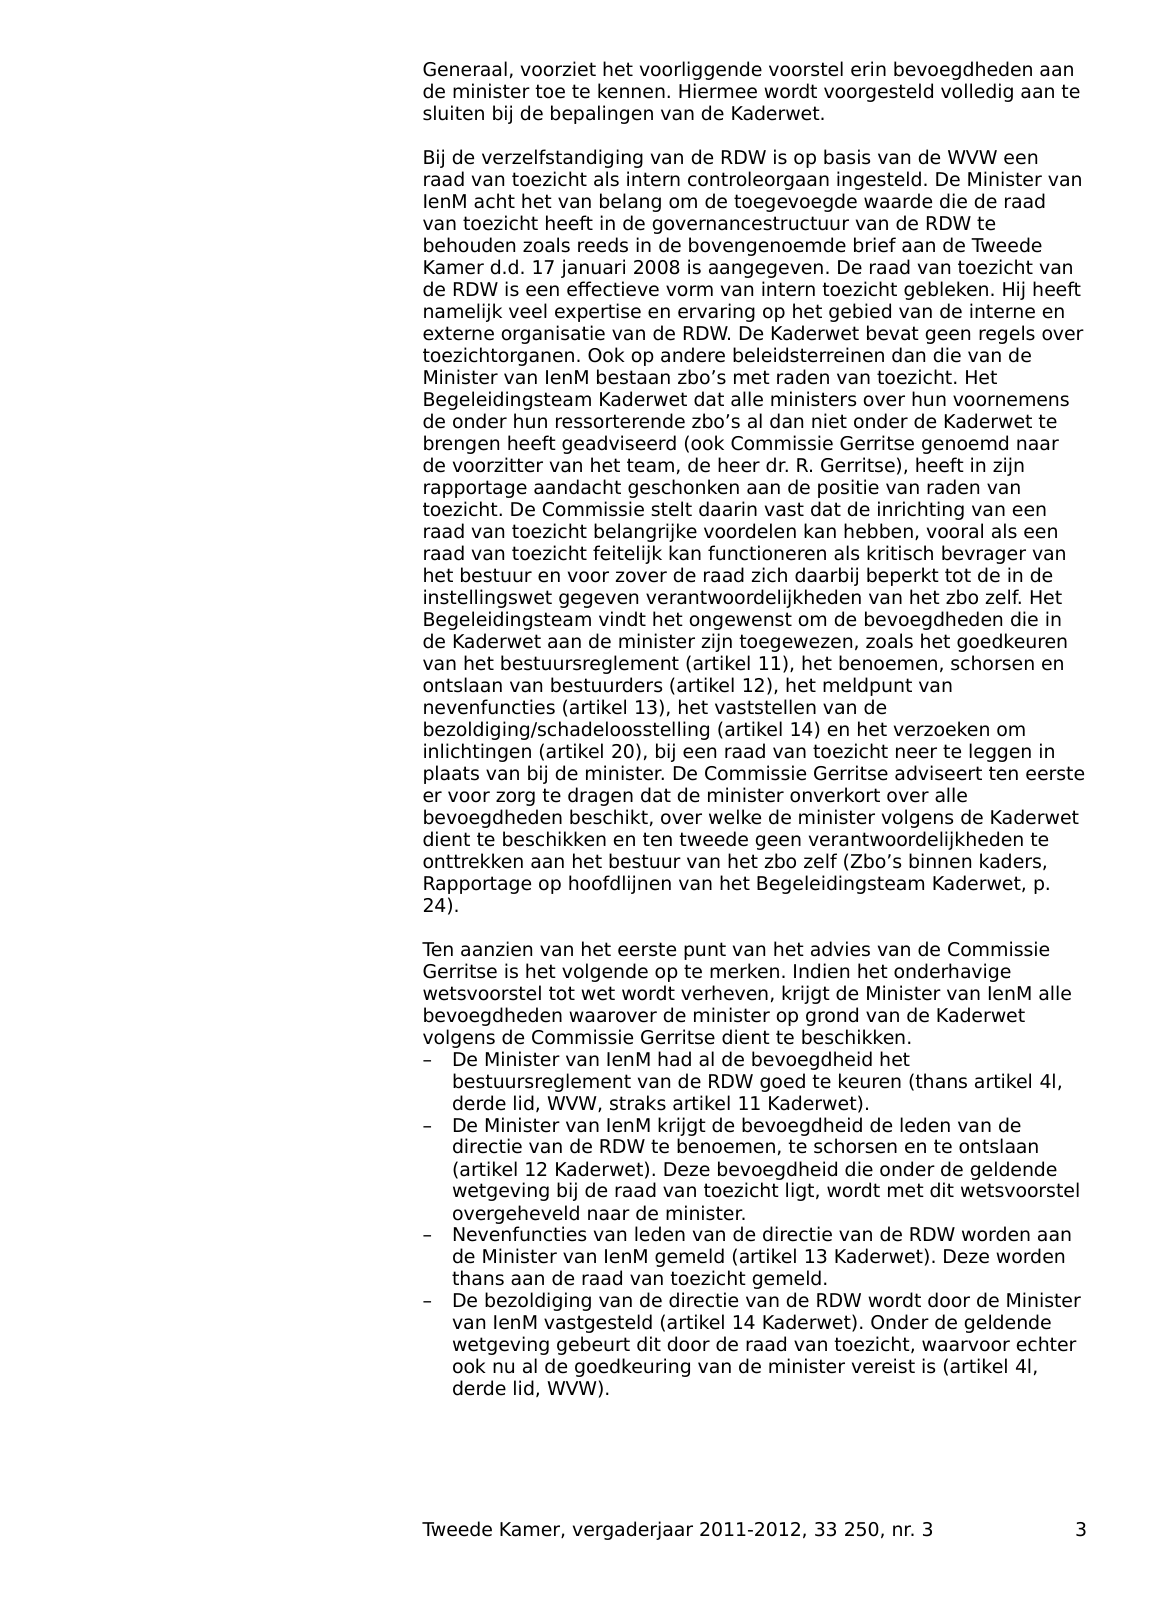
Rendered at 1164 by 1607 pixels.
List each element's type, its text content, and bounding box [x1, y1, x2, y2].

text – De Minister van IenM krijgt de bevoegdheid de leden van de directie van de RDW te benoemen, te schorsen en te ontslaan (artikel 12 Kaderwet). Deze bevoegdheid die onder de geldende wetgeving bij de raad van toezicht ligt, wordt met dit wetsvoorstel overgeheveld naar de minister. [422, 1114, 1087, 1224]
text – De bezoldiging van de directie van de RDW wordt door de Minister van IenM vastgesteld (artikel 14 Kaderwet). Onder de geldende wetgeving gebeurt dit door de raad van toezicht, waarvoor echter ook nu al de goedkeuring van de minister vereist is (artikel 4l, derde lid, WVW). [422, 1290, 1087, 1400]
text – Nevenfuncties van leden van de directie van de RDW worden aan de Minister van IenM gemeld (artikel 13 Kaderwet). Deze worden thans aan de raad van toezicht gemeld. [422, 1224, 1087, 1290]
text Ten aanzien van het eerste punt van het advies van de Commissie Gerritse is het volgende op te merken. Indien het onderhavige wetsvoorstel tot wet wordt verheven, krijgt de Minister van IenM alle bevoegdheden waarover de minister op grond van de Kaderwet volgens de Commissie Gerritse dient te beschikken. [422, 939, 1087, 1048]
text Bij de verzelfstandiging van de RDW is op basis van de WVW een raad van toezicht als intern controleorgaan ingesteld. De Minister van IenM acht het van belang om de toegevoegde waarde die de raad van toezicht heeft in de governancestructuur van de RDW te behouden zoals reeds in de bovengenoemde brief aan de Tweede Kamer d.d. 17 januari 2008 is aangegeven. De raad van toezicht van de RDW is een effectieve vorm van intern toezicht gebleken. Hij heeft namelijk veel expertise en ervaring op het gebied van de interne en externe organisatie van de RDW. De Kaderwet bevat geen regels over toezichtorganen. Ook op andere beleidsterreinen dan die van de Minister van IenM bestaan zbo’s met raden van toezicht. Het Begeleidingsteam Kaderwet dat alle ministers over hun voornemens de onder hun ressorterende zbo’s al dan niet onder de Kaderwet te brengen heeft geadviseerd (ook Commissie Gerritse genoemd naar de voorzitter van het team, de heer dr. R. Gerritse), heeft in zijn rapportage aandacht geschonken aan de positie van raden van toezicht. De Commissie stelt daarin vast dat de inrichting van een raad van toezicht belangrijke voordelen kan hebben, vooral als een raad van toezicht feitelijk kan functioneren als kritisch bevrager van het bestuur en voor zover de raad zich daarbij beperkt tot de in de instellingswet gegeven verantwoordelijkheden van het zbo zelf. Het Begeleidingsteam vindt het ongewenst om de bevoegdheden die in de Kaderwet aan de minister zijn toegewezen, zoals het goedkeuren van het bestuursreglement (artikel 11), het benoemen, schorsen en ontslaan van bestuurders (artikel 12), het meldpunt van nevenfuncties (artikel 13), het vaststellen van de bezoldiging/schadeloosstelling (artikel 14) en het verzoeken om inlichtingen (artikel 20), bij een raad van toezicht neer te leggen in plaats van bij de minister. De Commissie Gerritse adviseert ten eerste er voor zorg te dragen dat de minister onverkort over alle bevoegdheden beschikt, over welke de minister volgens de Kaderwet dient te beschikken en ten tweede geen verantwoordelijkheden te onttrekken aan het bestuur van het zbo zelf (Zbo’s binnen kaders, Rapportage op hoofdlijnen van het Begeleidingsteam Kaderwet, p. 24). [422, 147, 1087, 916]
text – De Minister van IenM had al de bevoegdheid het bestuursreglement van de RDW goed te keuren (thans artikel 4l, derde lid, WVW, straks artikel 11 Kaderwet). [422, 1048, 1087, 1114]
text Generaal, voorziet het voorliggende voorstel erin bevoegdheden aan de minister toe te kennen. Hiermee wordt voorgesteld volledig aan te sluiten bij de bepalingen van de Kaderwet. [422, 59, 1087, 125]
